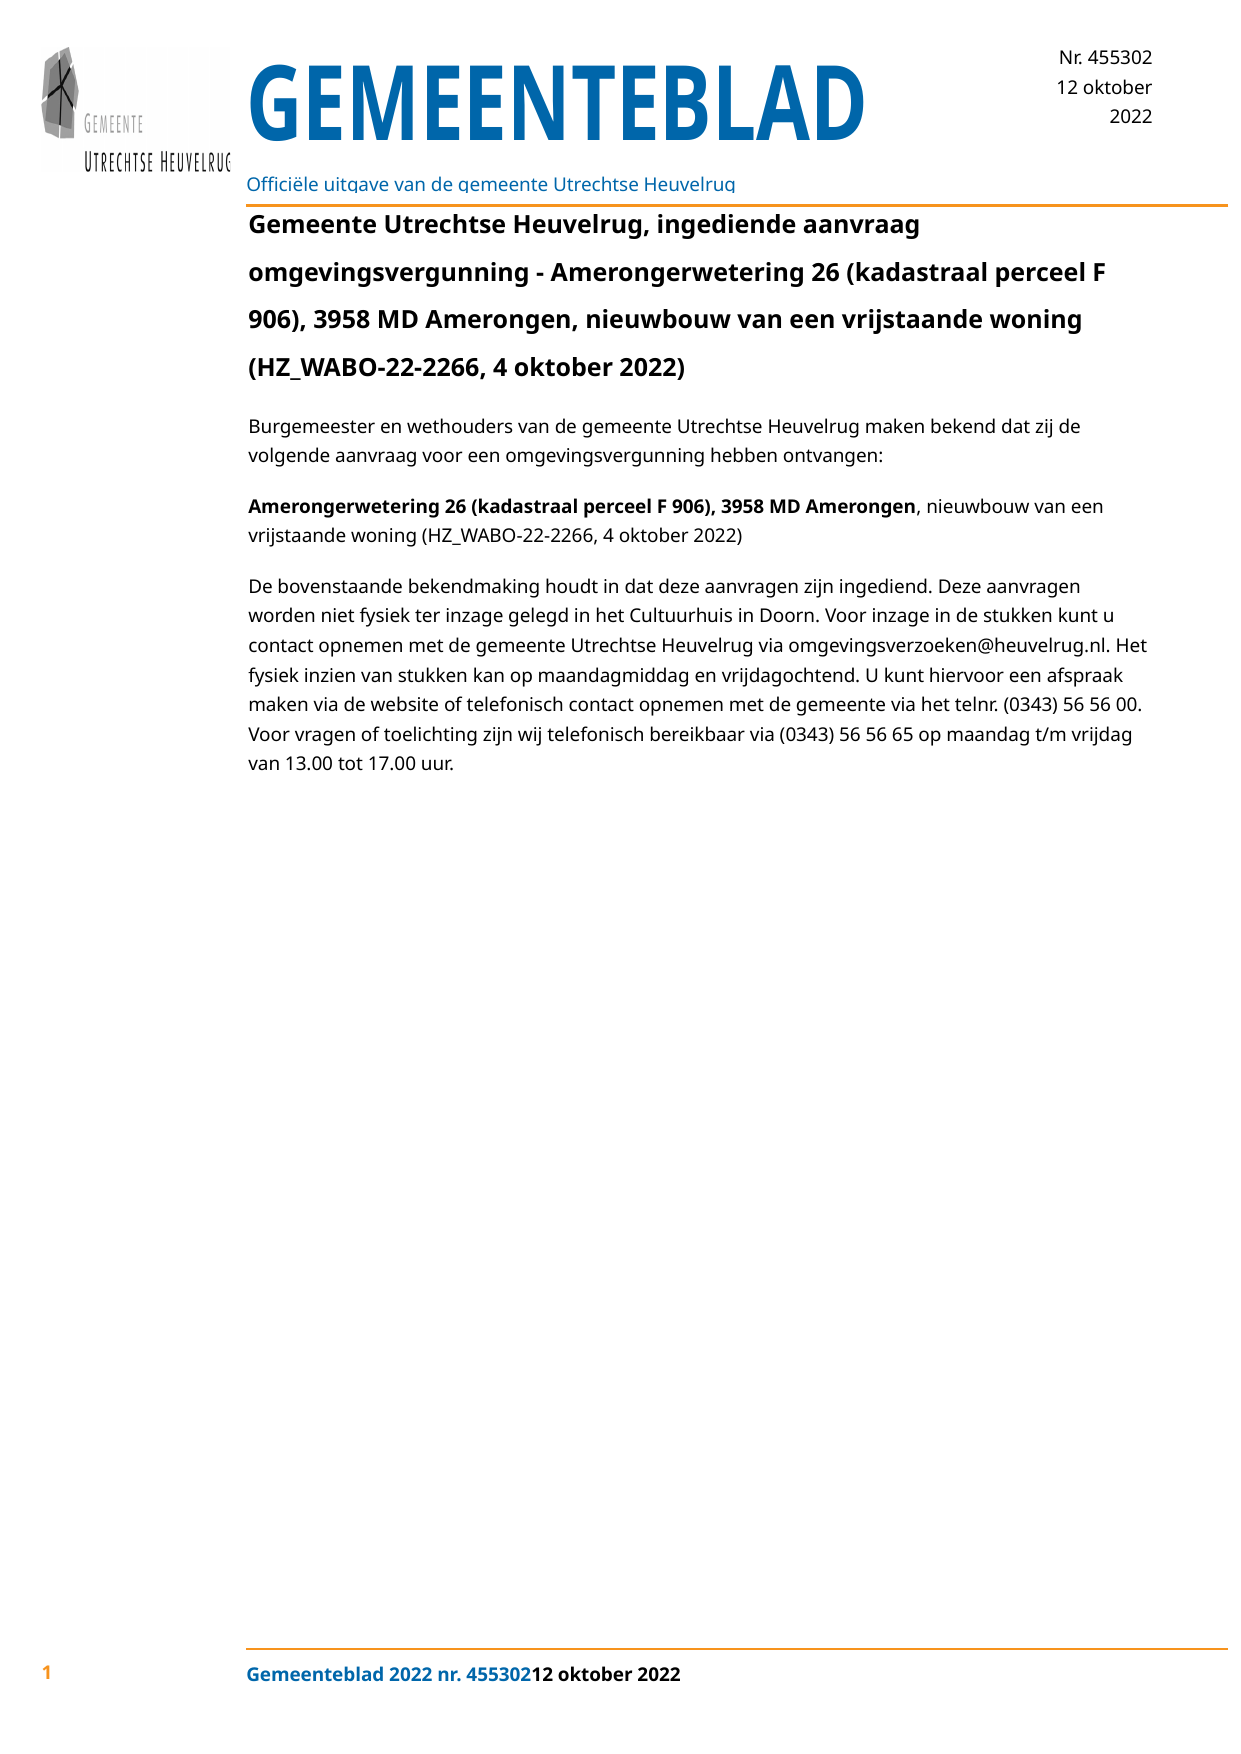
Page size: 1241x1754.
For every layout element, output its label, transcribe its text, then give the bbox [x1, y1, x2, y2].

picture [41, 47, 231, 172]
text Gemeente Utrechtse Heuvelrug, ingediende aanvraag omgevingsvergunning - Amerongerwetering 26 (kadastraal perceel F 906), 3958 MD Amerongen, nieuwbouw van een vrijstaande woning (HZ_WABO-22-2266, 4 oktober 2022) [248, 207, 1152, 384]
text Amerongerwetering 26 (kadastraal perceel F 906), 3958 MD Amerongen, nieuwbouw van een vrijstaande woning (HZ_WABO-22-2266, 4 oktober 2022) [248, 493, 1152, 548]
text De bovenstaande bekendmaking houdt in dat deze aanvragen zijn ingediend. Deze aanvragen worden niet fysiek ter inzage gelegd in het Cultuurhuis in Doorn. Voor inzage in de stukken kunt u contact opnemen met de gemeente Utrechtse Heuvelrug via omgevingsverzoeken@heuvelrug.nl. Het fysiek inzien van stukken kan op maandagmiddag en vrijdagochtend. U kunt hiervoor een afspraak maken via de website of telefonisch contact opnemen met de gemeente via het telnr. (0343) 56 56 00. Voor vragen of toelichting zijn wij telefonisch bereikbaar via (0343) 56 56 65 op maandag t/m vrijdag van 13.00 tot 17.00 uur. [248, 573, 1152, 776]
text Burgemeester en wethouders van de gemeente Utrechtse Heuvelrug maken bekend dat zij de volgende aanvraag voor een omgevingsvergunning hebben ontvangen: [248, 413, 1152, 468]
